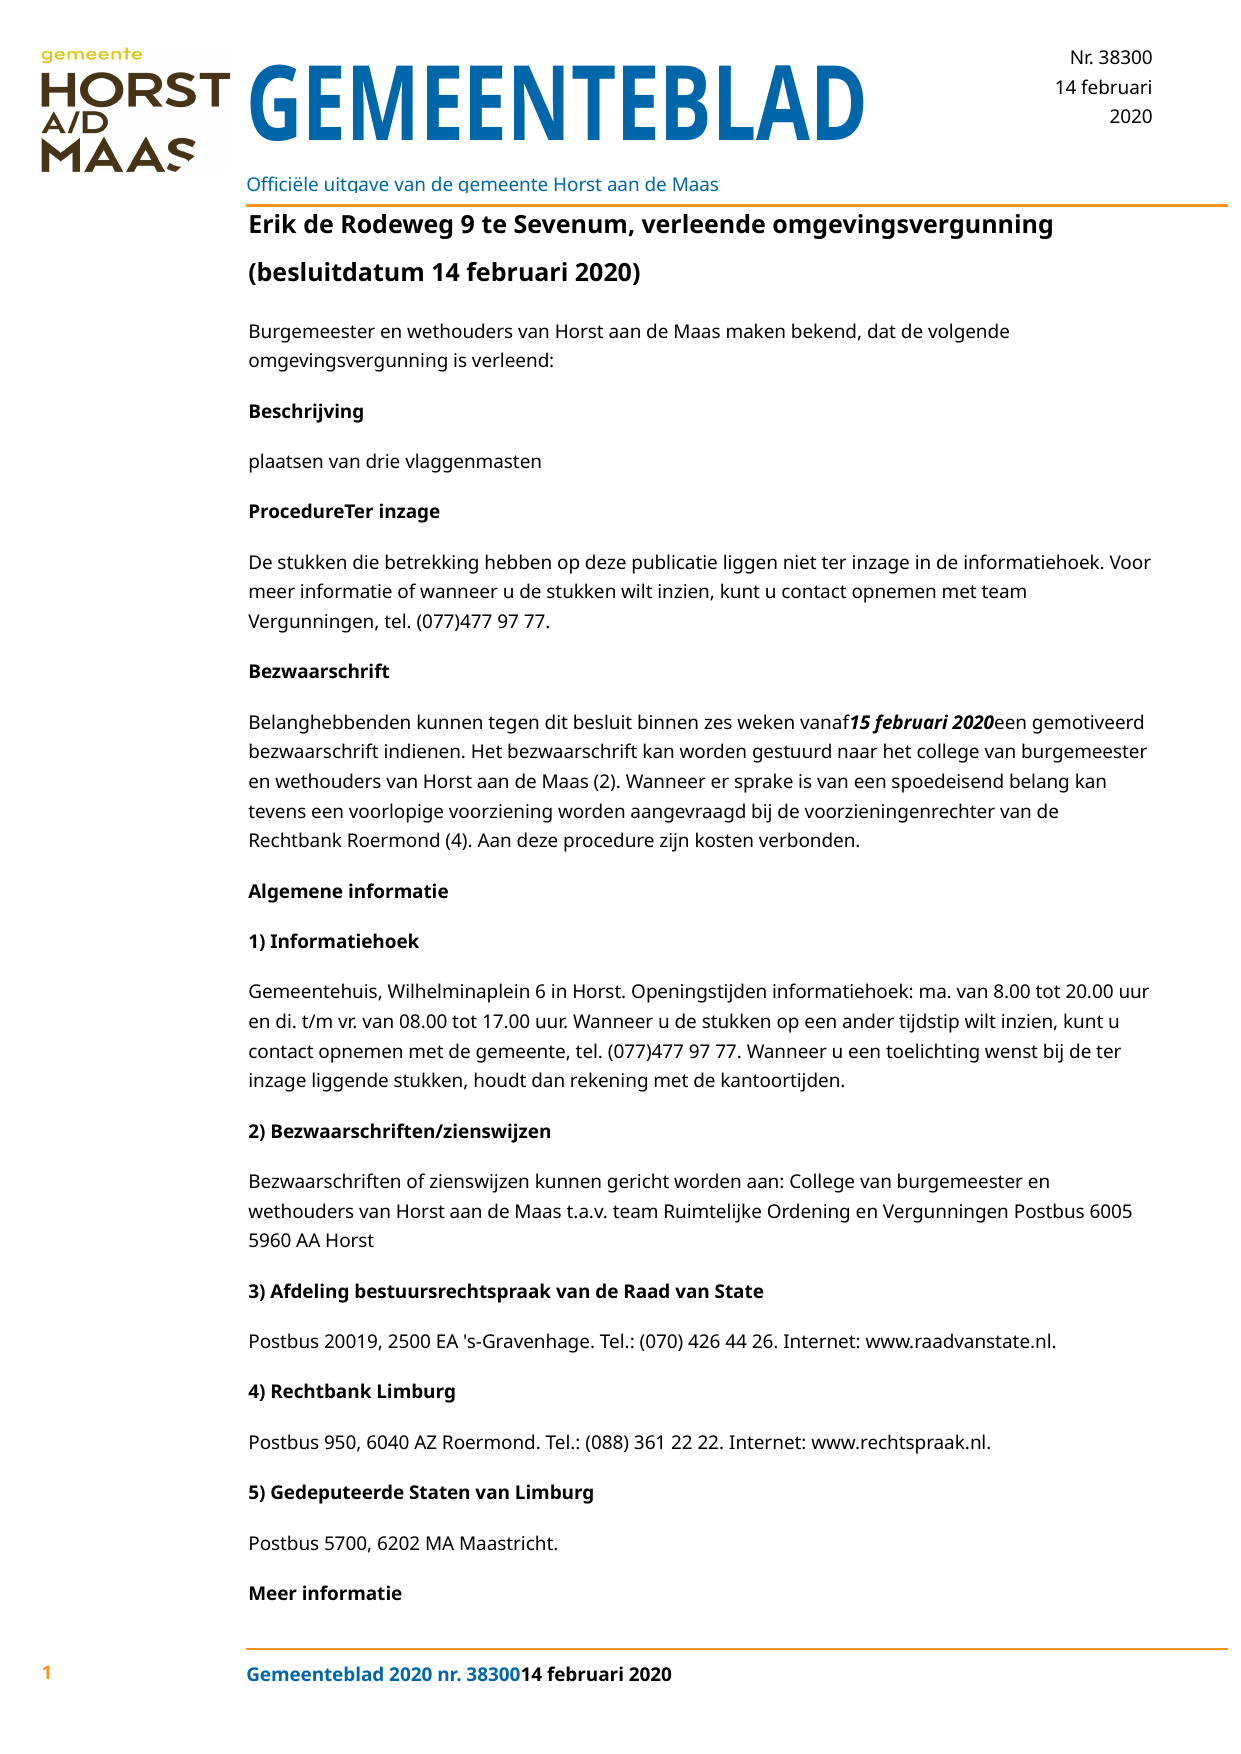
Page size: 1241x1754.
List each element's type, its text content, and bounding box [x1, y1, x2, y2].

text 3) Afdeling bestuursrechtspraak van de Raad van State [248, 1278, 1152, 1304]
text 4) Rechtbank Limburg [248, 1379, 1152, 1404]
text ProcedureTer inzage [248, 499, 1152, 524]
text Postbus 5700, 6202 MA Maastricht. [248, 1530, 1152, 1556]
text Erik de Rodeweg 9 te Sevenum, verleende omgevingsvergunning (besluitdatum 14 februari 2020) [248, 207, 1152, 288]
text De stukken die betrekking hebben op deze publicatie liggen niet ter inzage in de informatiehoek. Voor meer informatie of wanneer u de stukken wilt inzien, kunt u contact opnemen met team Vergunningen, tel. (077)477 97 77. [248, 549, 1152, 634]
text Postbus 20019, 2500 EA 's-Gravenhage. Tel.: (070) 426 44 26. Internet: www.raadvanstate.nl. [248, 1328, 1152, 1354]
text Postbus 950, 6040 AZ Roermond. Tel.: (088) 361 22 22. Internet: www.rechtspraak.nl. [248, 1429, 1152, 1455]
text plaatsen van drie vlaggenmasten [248, 448, 1152, 474]
text Belanghebbenden kunnen tegen dit besluit binnen zes weken vanaf15 februari 2020een gemotiveerd bezwaarschrift indienen. Het bezwaarschrift kan worden gestuurd naar het college van burgemeester en wethouders van Horst aan de Maas (2). Wanneer er sprake is van een spoedeisend belang kan tevens een voorlopige voorziening worden aangevraagd bij de voorzieningenrechter van de Rechtbank Roermond (4). Aan deze procedure zijn kosten verbonden. [248, 709, 1152, 853]
text Beschrijving [248, 398, 1152, 424]
text Bezwaarschrift [248, 659, 1152, 684]
text Meer informatie [248, 1580, 1152, 1606]
text 5) Gedeputeerde Staten van Limburg [248, 1479, 1152, 1505]
text Gemeentehuis, Wilhelminaplein 6 in Horst. Openingstijden informatiehoek: ma. van 8.00 tot 20.00 uur en di. t/m vr. van 08.00 tot 17.00 uur. Wanneer u de stukken op een ander tijdstip wilt inzien, kunt u contact opnemen met de gemeente, tel. (077)477 97 77. Wanneer u een toelichting wenst bij de ter inzage liggende stukken, houdt dan rekening met de kantoortijden. [248, 979, 1152, 1093]
picture [41, 47, 231, 172]
text Bezwaarschriften of zienswijzen kunnen gericht worden aan: College van burgemeester en wethouders van Horst aan de Maas t.a.v. team Ruimtelijke Ordening en Vergunningen Postbus 6005 5960 AA Horst [248, 1168, 1152, 1253]
text Algemene informatie [248, 878, 1152, 904]
text 1) Informatiehoek [248, 928, 1152, 954]
text 2) Bezwaarschriften/zienswijzen [248, 1118, 1152, 1144]
text Burgemeester en wethouders van Horst aan de Maas maken bekend, dat de volgende omgevingsvergunning is verleend: [248, 318, 1152, 373]
